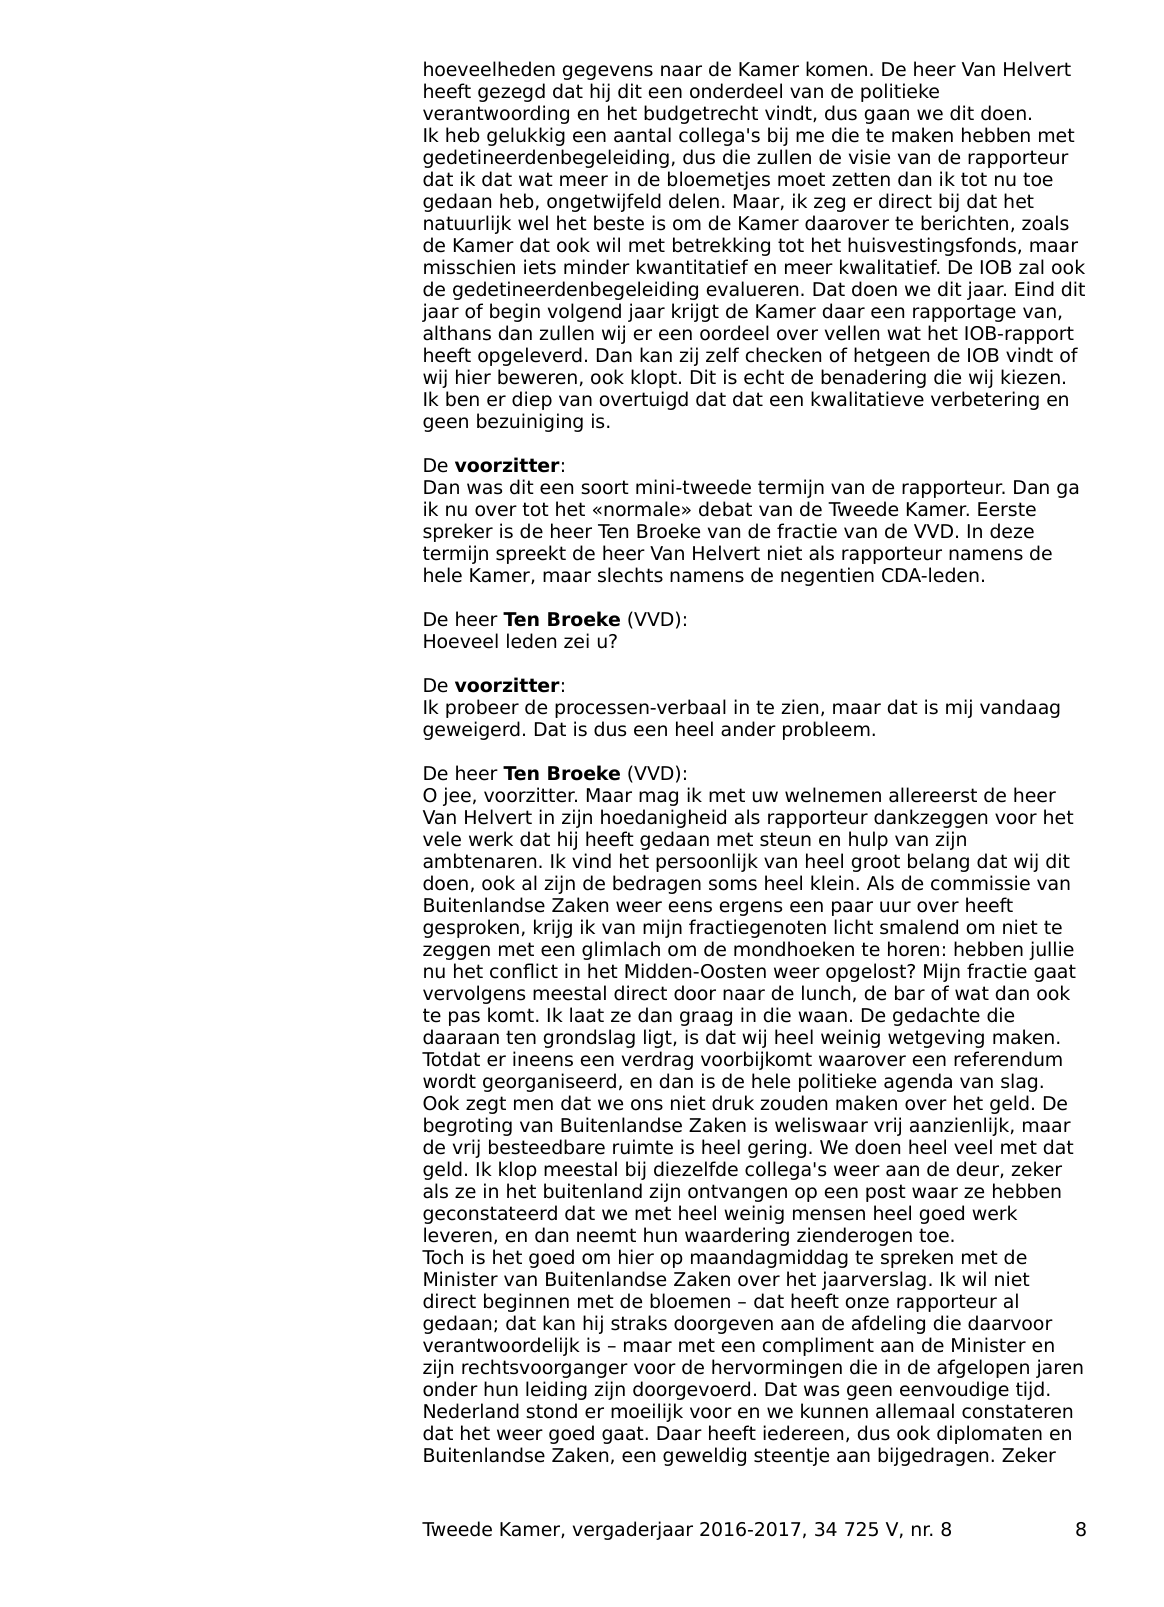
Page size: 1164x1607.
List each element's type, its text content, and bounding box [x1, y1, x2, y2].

text Ik probeer de processen-verbaal in te zien, maar dat is mij vandaag geweigerd. Dat is dus een heel ander probleem. [422, 697, 1087, 741]
text O jee, voorzitter. Maar mag ik met uw welnemen allereerst de heer Van Helvert in zijn hoedanigheid als rapporteur dankzeggen voor het vele werk dat hij heeft gedaan met steun en hulp van zijn ambtenaren. Ik vind het persoonlijk van heel groot belang dat wij dit doen, ook al zijn de bedragen soms heel klein. Als de commissie van Buitenlandse Zaken weer eens ergens een paar uur over heeft gesproken, krijg ik van mijn fractiegenoten licht smalend om niet te zeggen met een glimlach om de mondhoeken te horen: hebben jullie nu het conflict in het Midden-Oosten weer opgelost? Mijn fractie gaat vervolgens meestal direct door naar de lunch, de bar of wat dan ook te pas komt. Ik laat ze dan graag in die waan. De gedachte die daaraan ten grondslag ligt, is dat wij heel weinig wetgeving maken. Totdat er ineens een verdrag voorbijkomt waarover een referendum wordt georganiseerd, en dan is de hele politieke agenda van slag. Ook zegt men dat we ons niet druk zouden maken over het geld. De begroting van Buitenlandse Zaken is weliswaar vrij aanzienlijk, maar de vrij besteedbare ruimte is heel gering. We doen heel veel met dat geld. Ik klop meestal bij diezelfde collega's weer aan de deur, zeker als ze in het buitenland zijn ontvangen op een post waar ze hebben geconstateerd dat we met heel weinig mensen heel goed werk leveren, en dan neemt hun waardering zienderogen toe. [422, 785, 1087, 1247]
text hoeveelheden gegevens naar de Kamer komen. De heer Van Helvert heeft gezegd dat hij dit een onderdeel van de politieke verantwoording en het budgetrecht vindt, dus gaan we dit doen. [422, 59, 1087, 125]
text De heer Ten Broeke (VVD): [422, 609, 1087, 631]
text De voorzitter: [422, 455, 1087, 477]
text De heer Ten Broeke (VVD): [422, 763, 1087, 785]
text Hoeveel leden zei u? [422, 631, 1087, 653]
text De voorzitter: [422, 675, 1087, 697]
text Toch is het goed om hier op maandagmiddag te spreken met de Minister van Buitenlandse Zaken over het jaarverslag. Ik wil niet direct beginnen met de bloemen – dat heeft onze rapporteur al gedaan; dat kan hij straks doorgeven aan de afdeling die daarvoor verantwoordelijk is – maar met een compliment aan de Minister en zijn rechtsvoorganger voor de hervormingen die in de afgelopen jaren onder hun leiding zijn doorgevoerd. Dat was geen eenvoudige tijd. Nederland stond er moeilijk voor en we kunnen allemaal constateren dat het weer goed gaat. Daar heeft iedereen, dus ook diplomaten en Buitenlandse Zaken, een geweldig steentje aan bijgedragen. Zeker [422, 1247, 1087, 1467]
text Ik heb gelukkig een aantal collega's bij me die te maken hebben met gedetineerdenbegeleiding, dus die zullen de visie van de rapporteur dat ik dat wat meer in de bloemetjes moet zetten dan ik tot nu toe gedaan heb, ongetwijfeld delen. Maar, ik zeg er direct bij dat het natuurlijk wel het beste is om de Kamer daarover te berichten, zoals de Kamer dat ook wil met betrekking tot het huisvestingsfonds, maar misschien iets minder kwantitatief en meer kwalitatief. De IOB zal ook de gedetineerdenbegeleiding evalueren. Dat doen we dit jaar. Eind dit jaar of begin volgend jaar krijgt de Kamer daar een rapportage van, althans dan zullen wij er een oordeel over vellen wat het IOB-rapport heeft opgeleverd. Dan kan zij zelf checken of hetgeen de IOB vindt of wij hier beweren, ook klopt. Dit is echt de benadering die wij kiezen. Ik ben er diep van overtuigd dat dat een kwalitatieve verbetering en geen bezuiniging is. [422, 125, 1087, 433]
text Dan was dit een soort mini-tweede termijn van de rapporteur. Dan ga ik nu over tot het «normale» debat van de Tweede Kamer. Eerste spreker is de heer Ten Broeke van de fractie van de VVD. In deze termijn spreekt de heer Van Helvert niet als rapporteur namens de hele Kamer, maar slechts namens de negentien CDA-leden. [422, 477, 1087, 587]
